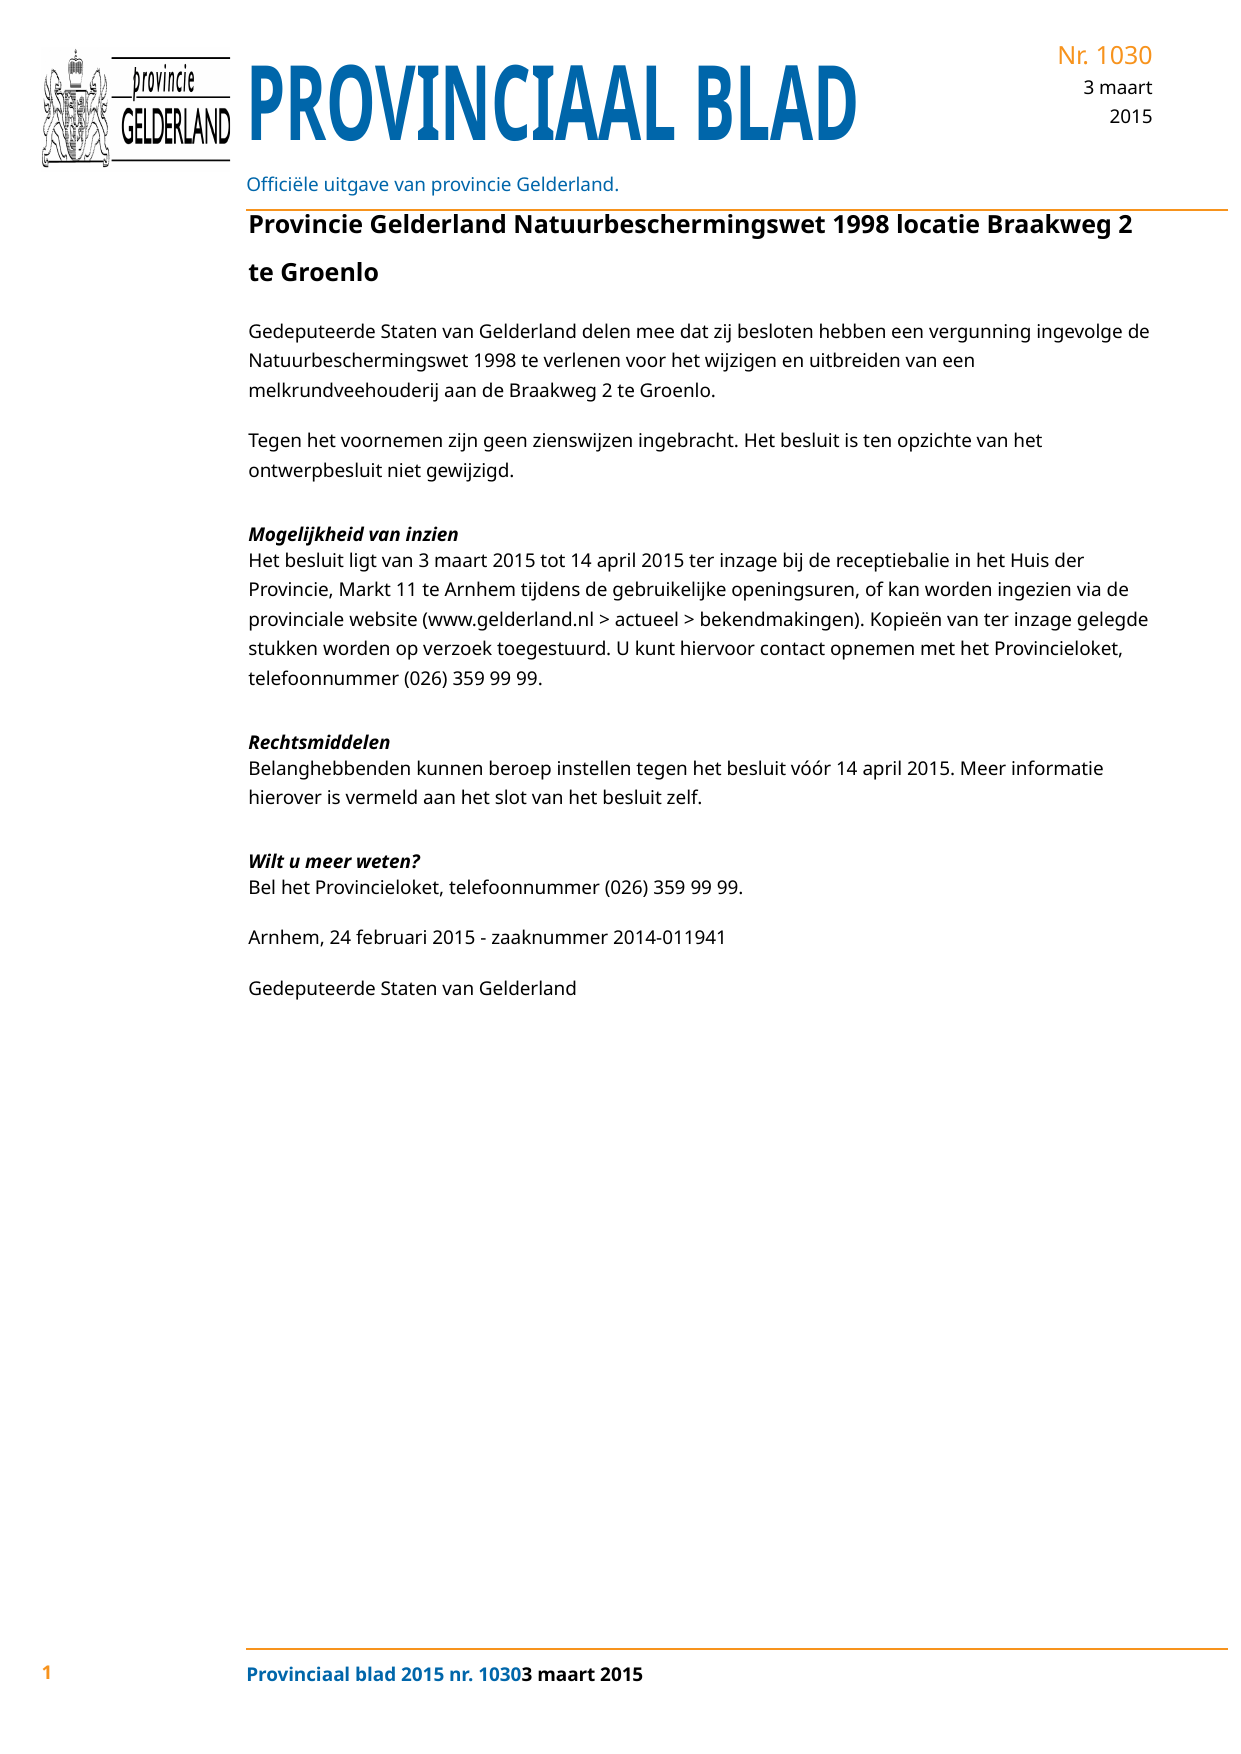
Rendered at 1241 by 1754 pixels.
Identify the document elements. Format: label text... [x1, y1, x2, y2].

text Bel het Provincieloket, telefoonnummer (026) 359 99 99. [248, 874, 1152, 900]
text Mogelijkheid van inzien [248, 521, 1152, 547]
text Het besluit ligt van 3 maart 2015 tot 14 april 2015 ter inzage bij de receptiebalie in het Huis der Provincie, Markt 11 te Arnhem tijdens de gebruikelijke openingsuren, of kan worden ingezien via de provinciale website (www.gelderland.nl > actueel > bekendmakingen). Kopieën van ter inzage gelegde stukken worden op verzoek toegestuurd. U kunt hiervoor contact opnemen met het Provincieloket, telefoonnummer (026) 359 99 99. [248, 547, 1152, 691]
picture [41, 47, 231, 172]
text Belanghebbenden kunnen beroep instellen tegen het besluit vóór 14 april 2015. Meer informatie hierover is vermeld aan het slot van het besluit zelf. [248, 755, 1152, 810]
text Provincie Gelderland Natuurbeschermingswet 1998 locatie Braakweg 2 te Groenlo [248, 211, 1152, 288]
text Arnhem, 24 februari 2015 - zaaknummer 2014-011941 [248, 924, 1152, 950]
text Wilt u meer weten? [248, 848, 1152, 874]
text Rechtsmiddelen [248, 729, 1152, 755]
text Gedeputeerde Staten van Gelderland [248, 975, 1152, 1001]
text Gedeputeerde Staten van Gelderland delen mee dat zij besloten hebben een vergunning ingevolge de Natuurbeschermingswet 1998 te verlenen voor het wijzigen en uitbreiden van een melkrundveehouderij aan de Braakweg 2 te Groenlo. [248, 318, 1152, 403]
text Tegen het voornemen zijn geen zienswijzen ingebracht. Het besluit is ten opzichte van het ontwerpbesluit niet gewijzigd. [248, 427, 1152, 483]
